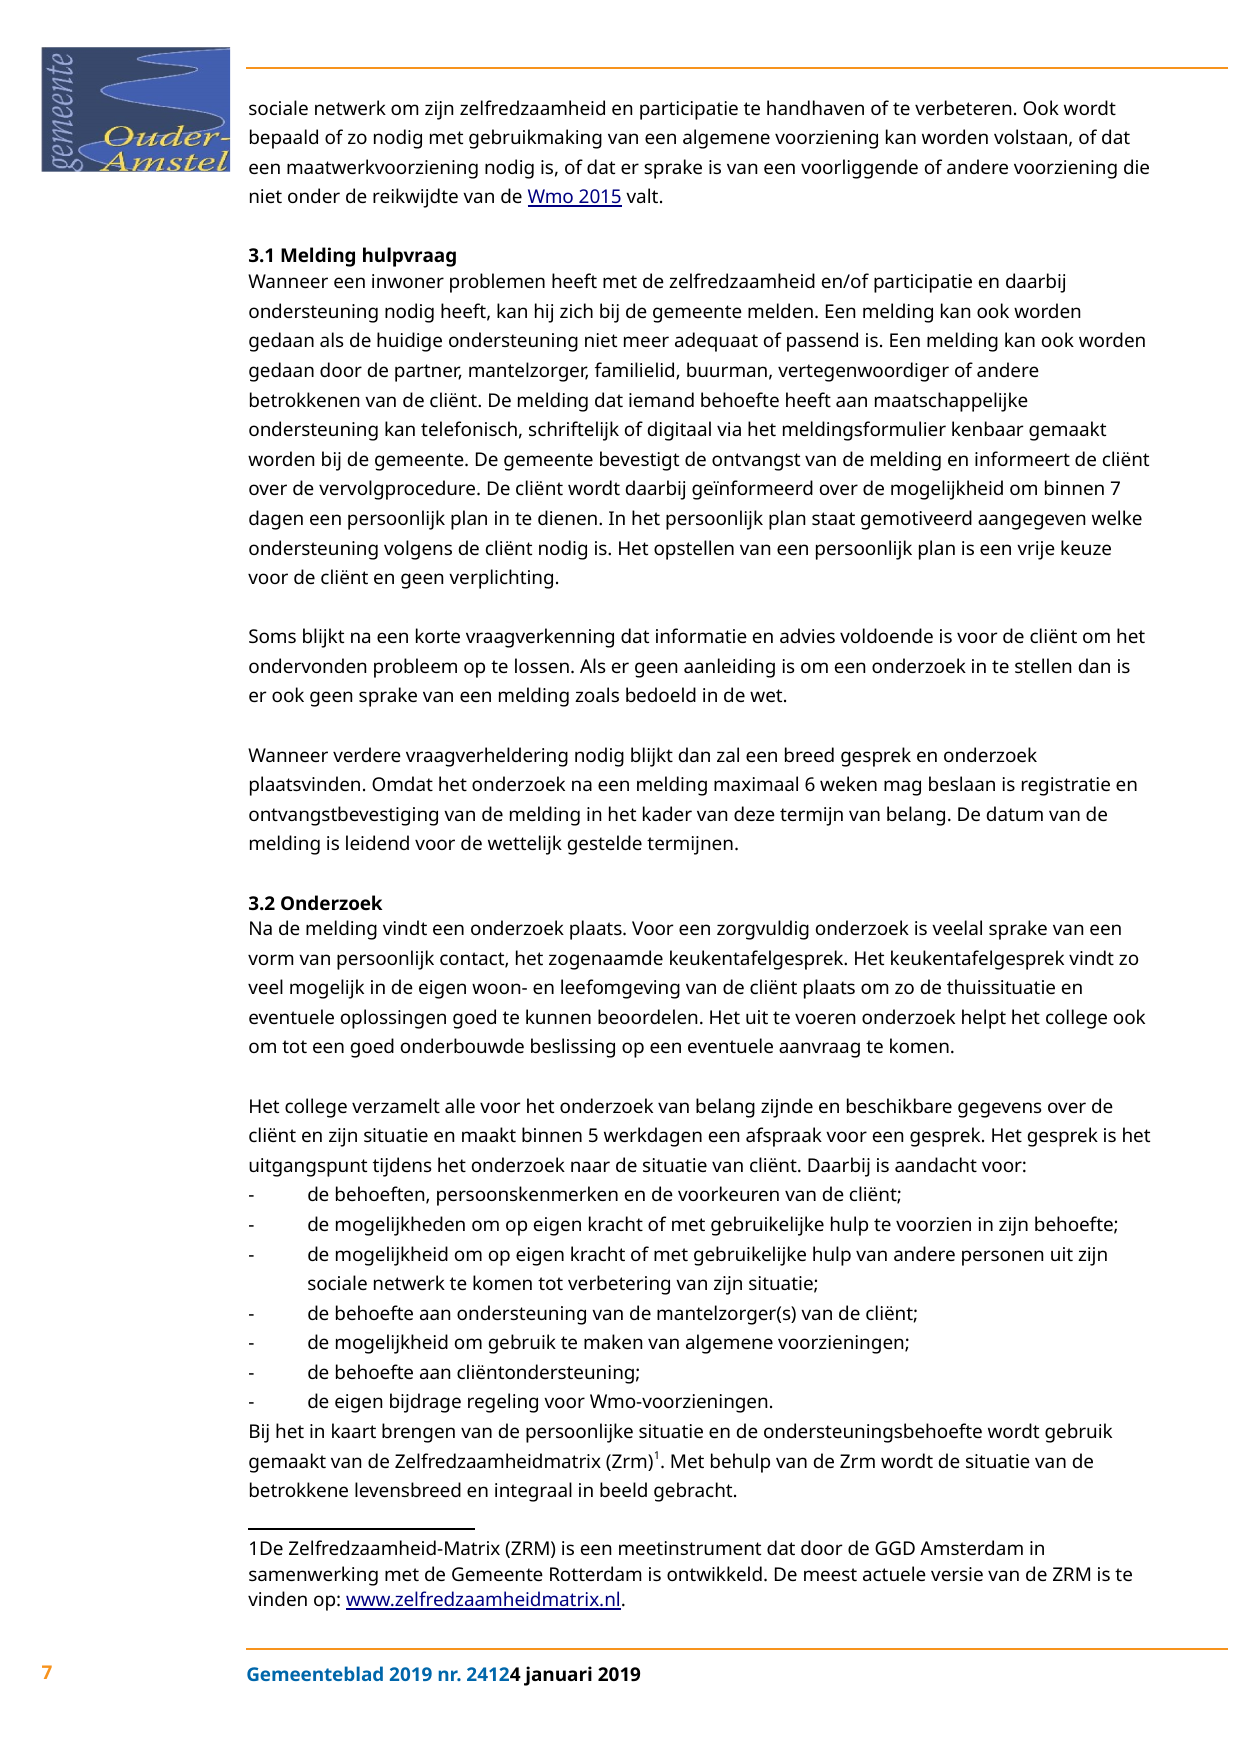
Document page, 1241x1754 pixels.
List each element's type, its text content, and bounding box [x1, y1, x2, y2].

list de behoefte aan ondersteuning van de mantelzorger(s) van de cliënt; [248, 1300, 1152, 1326]
list de mogelijkheid om op eigen kracht of met gebruikelijke hulp van andere personen uit zijn sociale netwerk te komen tot verbetering van zijn situatie; [248, 1241, 1152, 1296]
list de mogelijkheden om op eigen kracht of met gebruikelijke hulp te voorzien in zijn behoefte; [248, 1211, 1152, 1237]
text 3.1 Melding hulpvraag [248, 243, 1152, 268]
text Wanneer verdere vraagverheldering nodig blijkt dan zal een breed gesprek en onderzoek plaatsvinden. Omdat het onderzoek na een melding maximaal 6 weken mag beslaan is registratie en ontvangstbevestiging van de melding in het kader van deze termijn van belang. De datum van de melding is leidend voor de wettelijk gestelde termijnen. [248, 742, 1152, 856]
list de mogelijkheid om gebruik te maken van algemene voorzieningen; [248, 1329, 1152, 1355]
list de behoeften, persoonskenmerken en de voorkeuren van de cliënt; [248, 1182, 1152, 1207]
text sociale netwerk om zijn zelfredzaamheid en participatie te handhaven of te verbeteren. Ook wordt bepaald of zo nodig met gebruikmaking van een algemene voorziening kan worden volstaan, of dat een maatwerkvoorziening nodig is, of dat er sprake is van een voorliggende of andere voorziening die niet onder de reikwijdte van de Wmo 2015 valt. [248, 95, 1152, 209]
text 3.2 Onderzoek [248, 890, 1152, 915]
text Soms blijkt na een korte vraagverkenning dat informatie en advies voldoende is voor de cliënt om het ondervonden probleem op te lossen. Als er geen aanleiding is om een onderzoek in te stellen dan is er ook geen sprake van een melding zoals bedoeld in de wet. [248, 623, 1152, 708]
list de eigen bijdrage regeling voor Wmo-voorzieningen. [248, 1389, 1152, 1414]
text De Zelfredzaamheid-Matrix (ZRM) is een meetinstrument dat door de GGD Amsterdam in samenwerking met de Gemeente Rotterdam is ontwikkeld. De meest actuele versie van de ZRM is te vinden op: www.zelfredzaamheidmatrix.nl. [248, 1535, 1152, 1612]
text Wanneer een inwoner problemen heeft met de zelfredzaamheid en/of participatie en daarbij ondersteuning nodig heeft, kan hij zich bij de gemeente melden. Een melding kan ook worden gedaan als de huidige ondersteuning niet meer adequaat of passend is. Een melding kan ook worden gedaan door de partner, mantelzorger, familielid, buurman, vertegenwoordiger of andere betrokkenen van de cliënt. De melding dat iemand behoefte heeft aan maatschappelijke ondersteuning kan telefonisch, schriftelijk of digitaal via het meldingsformulier kenbaar gemaakt worden bij de gemeente. De gemeente bevestigt de ontvangst van de melding en informeert de cliënt over de vervolgprocedure. De cliënt wordt daarbij geïnformeerd over de mogelijkheid om binnen 7 dagen een persoonlijk plan in te dienen. In het persoonlijk plan staat gemotiveerd aangegeven welke ondersteuning volgens de cliënt nodig is. Het opstellen van een persoonlijk plan is een vrije keuze voor de cliënt en geen verplichting. [248, 268, 1152, 590]
picture [41, 47, 231, 172]
text Na de melding vindt een onderzoek plaats. Voor een zorgvuldig onderzoek is veelal sprake van een vorm van persoonlijk contact, het zogenaamde keukentafelgesprek. Het keukentafelgesprek vindt zo veel mogelijk in de eigen woon- en leefomgeving van de cliënt plaats om zo de thuissituatie en eventuele oplossingen goed te kunnen beoordelen. Het uit te voeren onderzoek helpt het college ook om tot een goed onderbouwde beslissing op een eventuele aanvraag te komen. [248, 915, 1152, 1059]
text Bij het in kaart brengen van de persoonlijke situatie en de ondersteuningsbehoefte wordt gebruik gemaakt van de Zelfredzaamheidmatrix (Zrm). Met behulp van de Zrm wordt de situatie van de betrokkene levensbreed en integraal in beeld gebracht. [248, 1418, 1152, 1503]
text Het college verzamelt alle voor het onderzoek van belang zijnde en beschikbare gegevens over de cliënt en zijn situatie en maakt binnen 5 werkdagen een afspraak voor een gesprek. Het gesprek is het uitgangspunt tijdens het onderzoek naar de situatie van cliënt. Daarbij is aandacht voor: [248, 1093, 1152, 1178]
list de behoefte aan cliëntondersteuning; [248, 1359, 1152, 1385]
